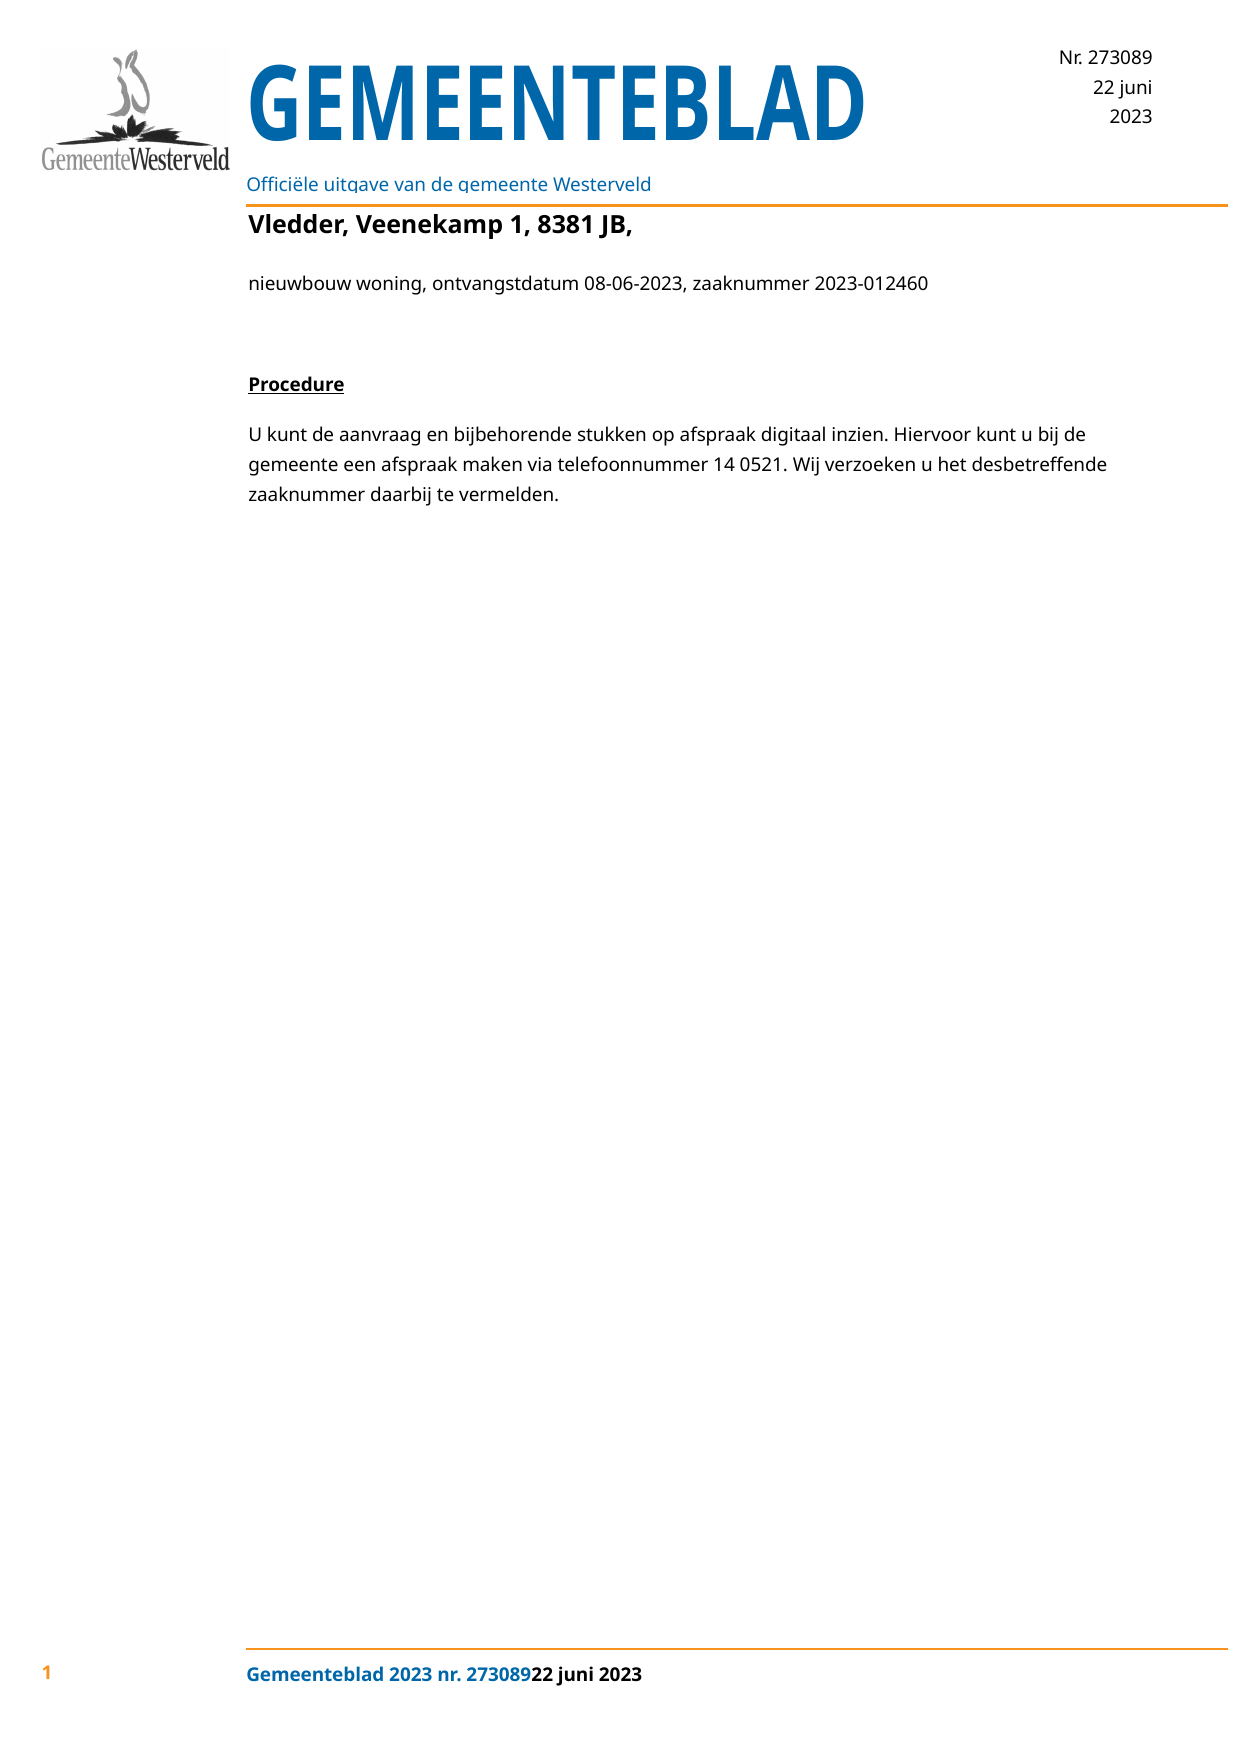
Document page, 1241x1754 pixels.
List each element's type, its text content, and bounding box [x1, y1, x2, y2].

text U kunt de aanvraag en bijbehorende stukken op afspraak digitaal inzien. Hiervoor kunt u bij de gemeente een afspraak maken via telefoonnummer 14 0521. Wij verzoeken u het desbetreffende zaaknummer daarbij te vermelden. [248, 422, 1152, 506]
text nieuwbouw woning, ontvangstdatum 08-06-2023, zaaknummer 2023-012460 [248, 270, 1152, 296]
text Vledder, Veenekamp 1, 8381 JB, [248, 207, 1152, 241]
text Procedure [248, 371, 1152, 397]
picture [41, 47, 231, 172]
